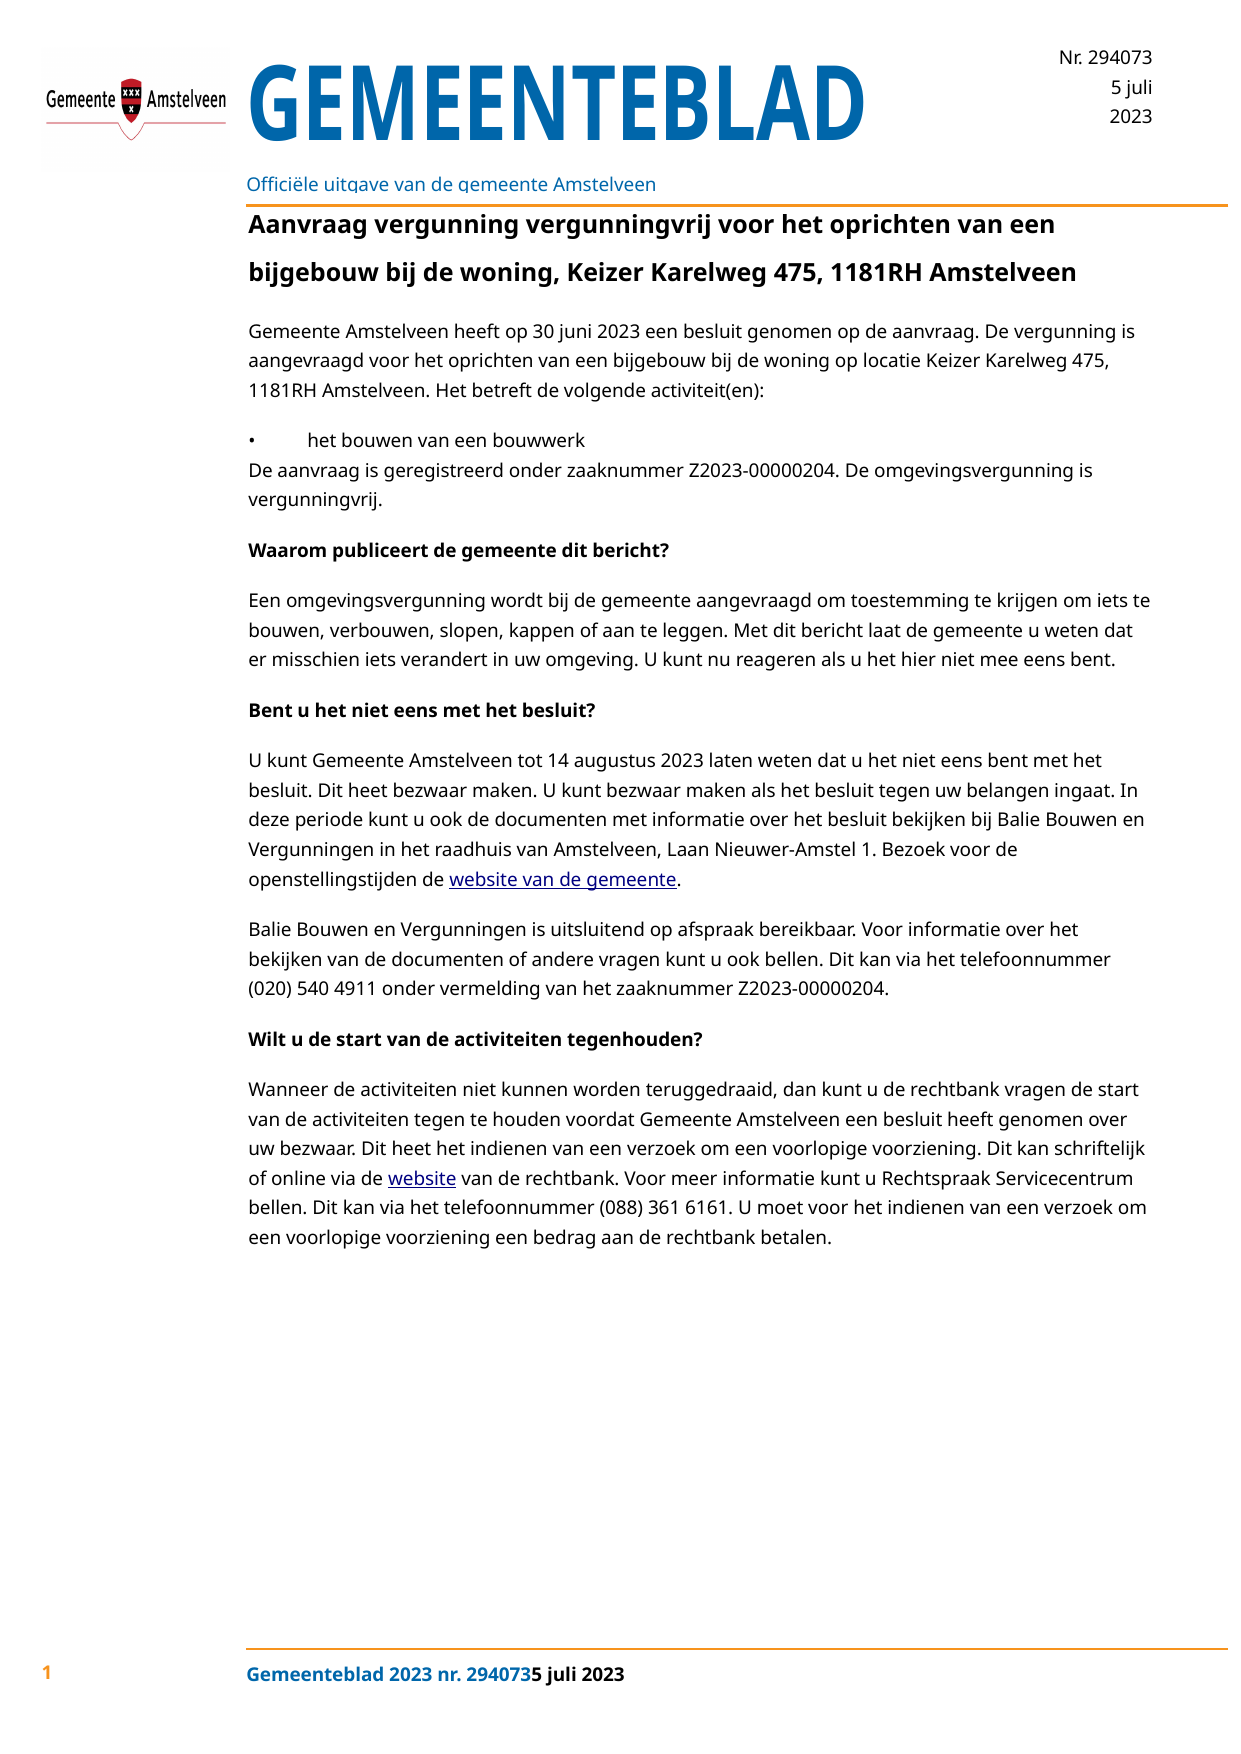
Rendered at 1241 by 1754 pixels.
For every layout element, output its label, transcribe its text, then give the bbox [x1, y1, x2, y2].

text Aanvraag vergunning vergunningvrij voor het oprichten van een bijgebouw bij de woning, Keizer Karelweg 475, 1181RH Amstelveen [248, 207, 1152, 288]
text Bent u het niet eens met het besluit? [248, 697, 1152, 723]
text Balie Bouwen en Vergunningen is uitsluitend op afspraak bereikbaar. Voor informatie over het bekijken van de documenten of andere vragen kunt u ook bellen. Dit kan via het telefoonnummer (020) 540 4911 onder vermelding van het zaaknummer Z2023-00000204. [248, 916, 1152, 1001]
text Een omgevingsvergunning wordt bij de gemeente aangevraagd om toestemming te krijgen om iets te bouwen, verbouwen, slopen, kappen of aan te leggen. Met dit bericht laat de gemeente u weten dat er misschien iets verandert in uw omgeving. U kunt nu reageren als u het hier niet mee eens bent. [248, 587, 1152, 672]
text Wilt u de start van de activiteiten tegenhouden? [248, 1026, 1152, 1052]
text Gemeente Amstelveen heeft op 30 juni 2023 een besluit genomen op de aanvraag. De vergunning is aangevraagd voor het oprichten van een bijgebouw bij de woning op locatie Keizer Karelweg 475, 1181RH Amstelveen. Het betreft de volgende activiteit(en): [248, 318, 1152, 403]
text De aanvraag is geregistreerd onder zaaknummer Z2023-00000204. De omgevingsvergunning is vergunningvrij. [248, 457, 1152, 512]
text Wanneer de activiteiten niet kunnen worden teruggedraaid, dan kunt u de rechtbank vragen de start van de activiteiten tegen te houden voordat Gemeente Amstelveen een besluit heeft genomen over uw bezwaar. Dit heet het indienen van een verzoek om een voorlopige voorziening. Dit kan schriftelijk of online via de website van de rechtbank. Voor meer informatie kunt u Rechtspraak Servicecentrum bellen. Dit kan via het telefoonnummer (088) 361 6161. U moet voor het indienen van een verzoek om een voorlopige voorziening een bedrag aan de rechtbank betalen. [248, 1076, 1152, 1250]
list het bouwen van een bouwwerk [248, 427, 1152, 453]
text U kunt Gemeente Amstelveen tot 14 augustus 2023 laten weten dat u het niet eens bent met het besluit. Dit heet bezwaar maken. U kunt bezwaar maken als het besluit tegen uw belangen ingaat. In deze periode kunt u ook de documenten met informatie over het besluit bekijken bij Balie Bouwen en Vergunningen in het raadhuis van Amstelveen, Laan Nieuwer-Amstel 1. Bezoek voor de openstellingstijden de website van de gemeente. [248, 747, 1152, 892]
text Waarom publiceert de gemeente dit bericht? [248, 537, 1152, 563]
picture [41, 47, 231, 172]
